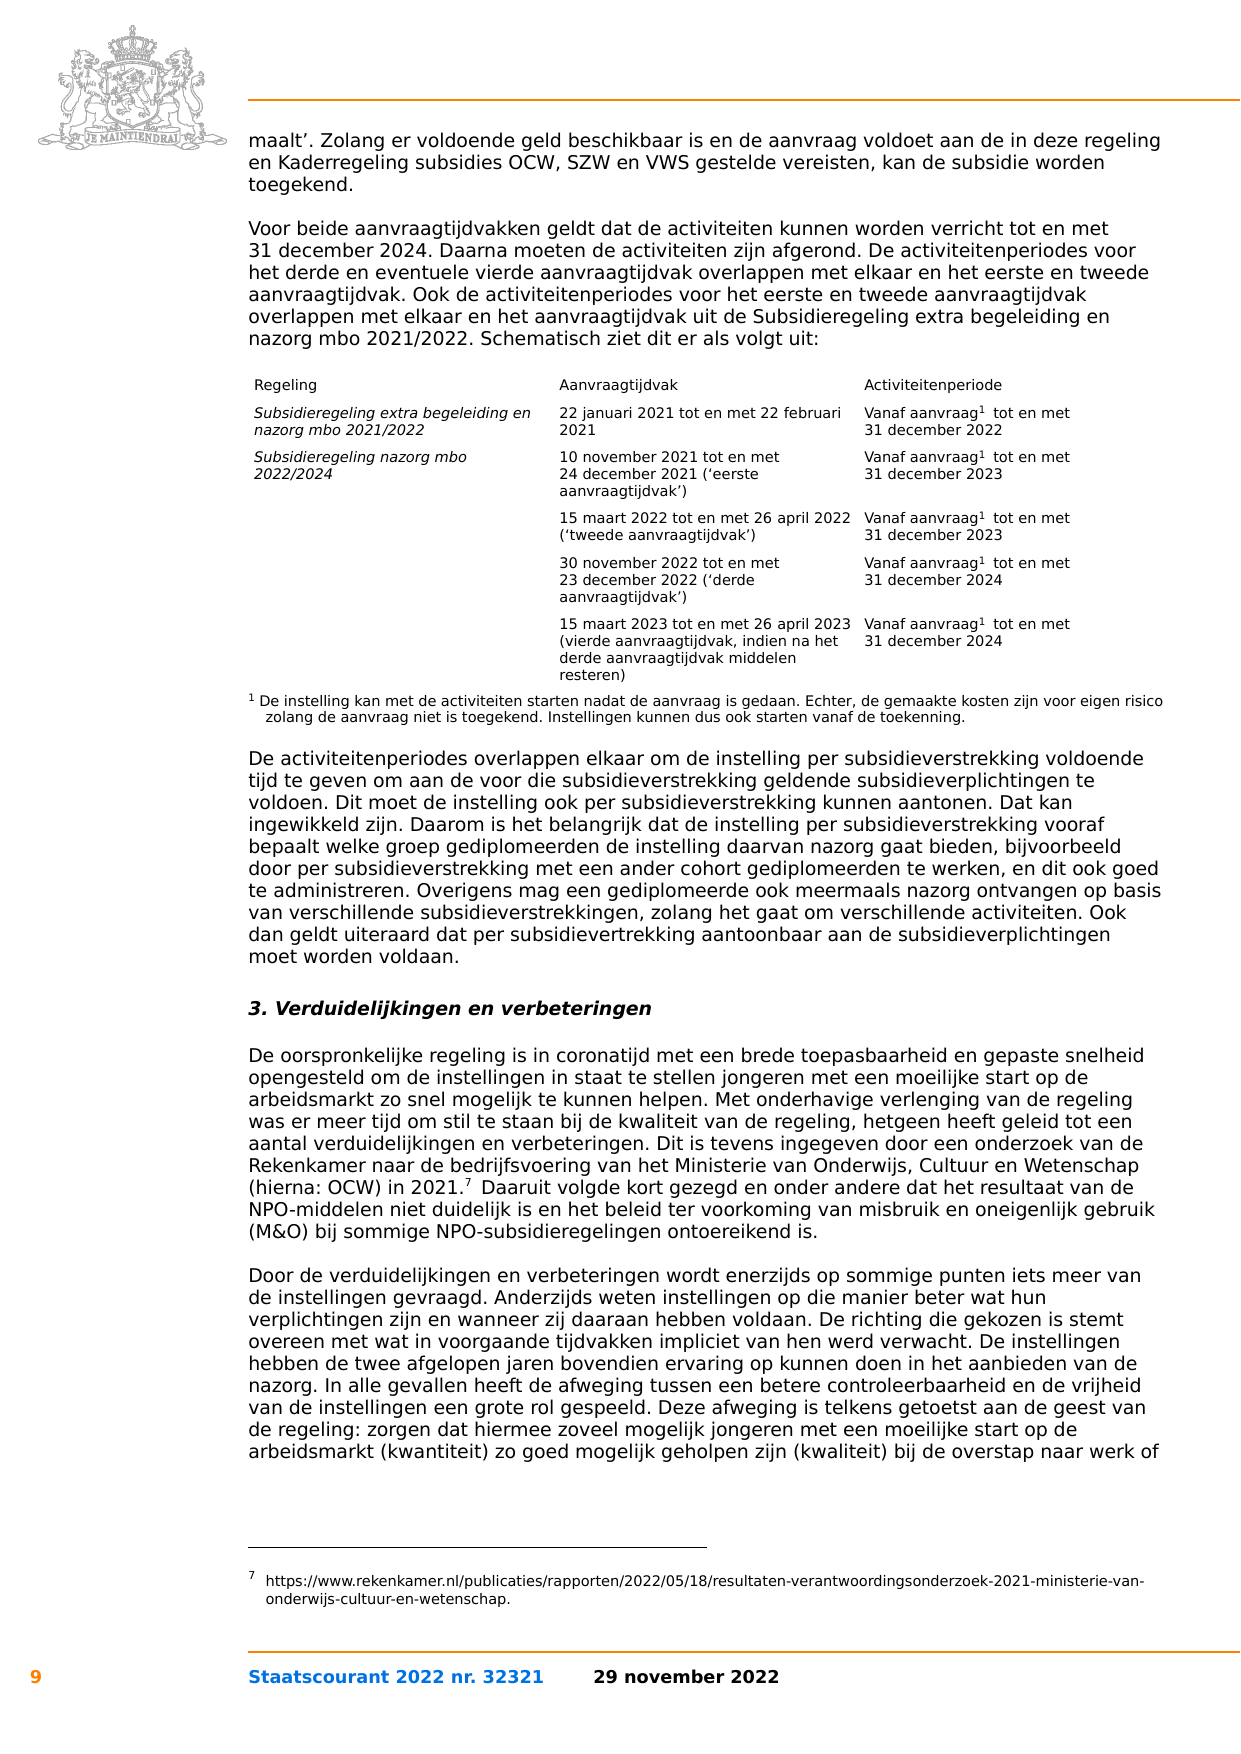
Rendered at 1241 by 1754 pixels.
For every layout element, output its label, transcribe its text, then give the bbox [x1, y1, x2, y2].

table_cell 10 november 2021 tot en met 24 december 2021 (‘eerste aanvraagtijdvak’) [554, 444, 858, 504]
table_cell Subsidieregeling nazorg mbo 2022/2024 [249, 444, 553, 689]
table_cell Vanaf aanvraag1 tot en met 31 december 2023 [859, 444, 1163, 504]
picture [38, 25, 227, 150]
table_header Aanvraagtijdvak [554, 373, 858, 399]
text Door de verduidelijkingen en verbeteringen wordt enerzijds op sommige punten iets meer van de instellingen gevraagd. Anderzijds weten instellingen op die manier beter wat hun verplichtingen zijn en wanneer zij daaraan hebben voldaan. De richting die gekozen is stemt overeen met wat in voorgaande tijdvakken impliciet van hen werd verwacht. De instellingen hebben de twee afgelopen jaren bovendien ervaring op kunnen doen in het aanbieden van de nazorg. In alle gevallen heeft de afweging tussen een betere controleerbaarheid en de vrijheid van de instellingen een grote rol gespeeld. Deze afweging is telkens getoetst aan de geest van de regeling: zorgen dat hiermee zoveel mogelijk jongeren met een moeilijke start op de arbeidsmarkt (kwantiteit) zo goed mogelijk geholpen zijn (kwaliteit) bij de overstap naar werk of [248, 1265, 1163, 1462]
subtitle 3. Verduidelijkingen en verbeteringen [248, 998, 1163, 1020]
table_header Regeling [249, 373, 553, 399]
table_cell Vanaf aanvraag1 tot en met 31 december 2024 [859, 611, 1163, 689]
table_cell Subsidieregeling extra begeleiding en nazorg mbo 2021/2022 [249, 400, 553, 443]
text De activiteitenperiodes overlappen elkaar om de instelling per subsidieverstrekking voldoende tijd te geven om aan de voor die subsidieverstrekking geldende subsidieverplichtingen te voldoen. Dit moet de instelling ook per subsidieverstrekking kunnen aantonen. Dat kan ingewikkeld zijn. Daarom is het belangrijk dat de instelling per subsidieverstrekking vooraf bepaalt welke groep gediplomeerden de instelling daarvan nazorg gaat bieden, bijvoorbeeld door per subsidieverstrekking met een ander cohort gediplomeerden te werken, en dit ook goed te administreren. Overigens mag een gediplomeerde ook meermaals nazorg ontvangen op basis van verschillende subsidieverstrekkingen, zolang het gaat om verschillende activiteiten. Ook dan geldt uiteraard dat per subsidievertrekking aantoonbaar aan de subsidieverplichtingen moet worden voldaan. [248, 748, 1163, 968]
text De oorspronkelijke regeling is in coronatijd met een brede toepasbaarheid en gepaste snelheid opengesteld om de instellingen in staat te stellen jongeren met een moeilijke start op de arbeidsmarkt zo snel mogelijk te kunnen helpen. Met onderhavige verlenging van de regeling was er meer tijd om stil te staan bij de kwaliteit van de regeling, hetgeen heeft geleid tot een aantal verduidelijkingen en verbeteringen. Dit is tevens ingegeven door een onderzoek van de Rekenkamer naar de bedrijfsvoering van het Ministerie van Onderwijs, Cultuur en Wetenschap (hierna: OCW) in 2021. Daaruit volgde kort gezegd en onder andere dat het resultaat van de NPO-middelen niet duidelijk is en het beleid ter voorkoming van misbruik en oneigenlijk gebruik (M&O) bij sommige NPO-subsidieregelingen ontoereikend is. [248, 1045, 1163, 1243]
text Voor beide aanvraagtijdvakken geldt dat de activiteiten kunnen worden verricht tot en met 31 december 2024. Daarna moeten de activiteiten zijn afgerond. De activiteitenperiodes voor het derde en eventuele vierde aanvraagtijdvak overlappen met elkaar en het eerste en tweede aanvraagtijdvak. Ook de activiteitenperiodes voor het eerste en tweede aanvraagtijdvak overlappen met elkaar en het aanvraagtijdvak uit de Subsidieregeling extra begeleiding en nazorg mbo 2021/2022. Schematisch ziet dit er als volgt uit: [248, 218, 1163, 349]
table_cell Vanaf aanvraag1 tot en met 31 december 2022 [859, 400, 1163, 443]
table_cell Vanaf aanvraag1 tot en met 31 december 2024 [859, 550, 1163, 610]
text maalt’. Zolang er voldoende geld beschikbaar is en de aanvraag voldoet aan de in deze regeling en Kaderregeling subsidies OCW, SZW en VWS gestelde vereisten, kan de subsidie worden toegekend. [248, 130, 1163, 196]
table_cell 15 maart 2023 tot en met 26 april 2023 (vierde aanvraagtijdvak, indien na het derde aanvraagtijdvak middelen resteren) [554, 611, 858, 689]
table_cell 22 januari 2021 tot en met 22 februari 2021 [554, 400, 858, 443]
table_cell Vanaf aanvraag1 tot en met 31 december 2023 [859, 506, 1163, 549]
table_cell 1 De instelling kan met de activiteiten starten nadat de aanvraag is gedaan. Echter, de gemaakte kosten zijn voor eigen risico zolang de aanvraag niet is toegekend. Instellingen kunnen dus ook starten vanaf de toekenning. [248, 690, 1163, 726]
text https://www.rekenkamer.nl/publicaties/rapporten/2022/05/18/resultaten-verantwoordingsonderzoek-2021-ministerie-van-onderwijs-cultuur-en-wetenschap. [248, 1569, 1163, 1608]
table_cell 15 maart 2022 tot en met 26 april 2022 (‘tweede aanvraagtijdvak’) [554, 506, 858, 549]
table_cell 30 november 2022 tot en met 23 december 2022 (‘derde aanvraagtijdvak’) [554, 550, 858, 610]
table_header Activiteitenperiode [859, 373, 1163, 399]
